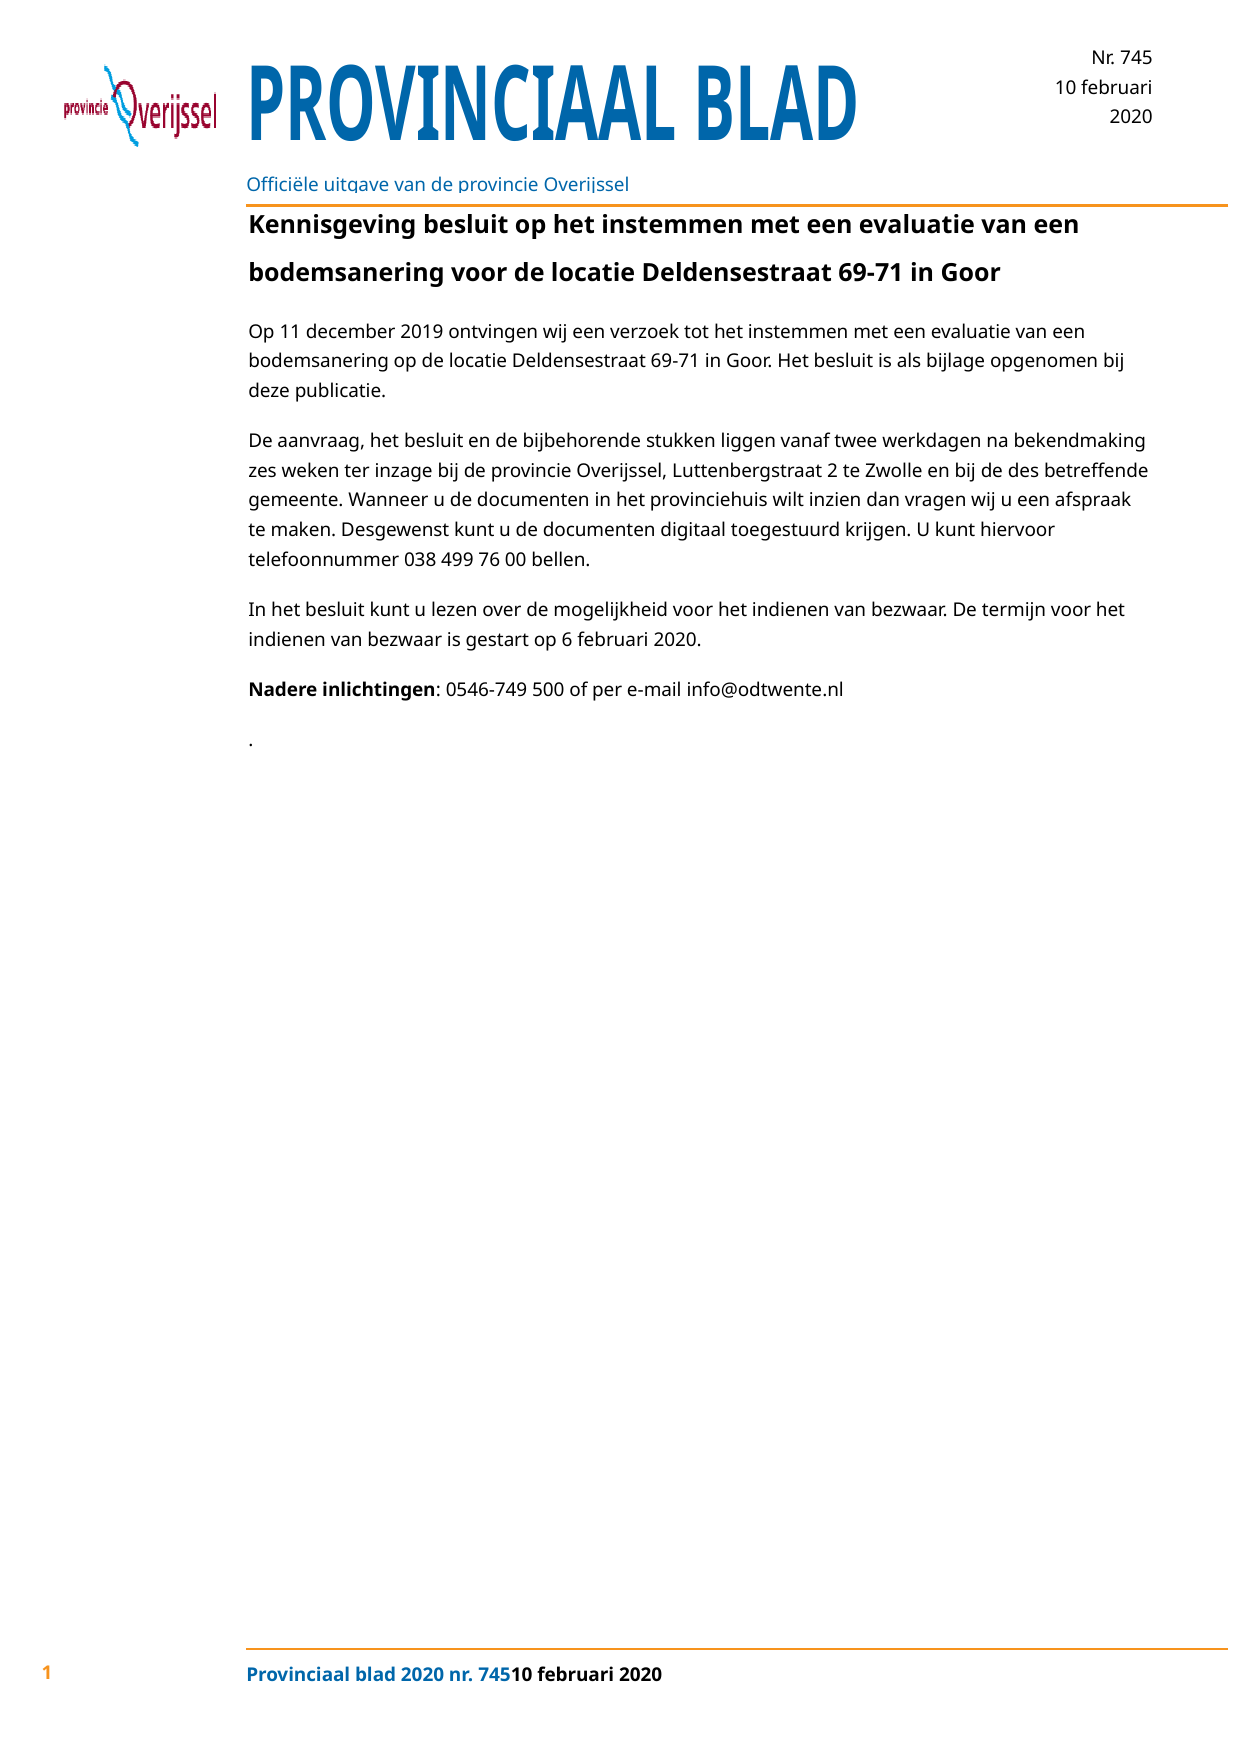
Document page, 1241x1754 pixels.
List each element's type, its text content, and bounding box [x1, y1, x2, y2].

text . [248, 727, 1152, 752]
picture [41, 47, 231, 172]
text In het besluit kunt u lezen over de mogelijkheid voor het indienen van bezwaar. De termijn voor het indienen van bezwaar is gestart op 6 februari 2020. [248, 596, 1152, 652]
text De aanvraag, het besluit en de bijbehorende stukken liggen vanaf twee werkdagen na bekendmaking zes weken ter inzage bij de provincie Overijssel, Luttenbergstraat 2 te Zwolle en bij de des betreffende gemeente. Wanneer u de documenten in het provinciehuis wilt inzien dan vragen wij u een afspraak te maken. Desgewenst kunt u de documenten digitaal toegestuurd krijgen. U kunt hiervoor telefoonnummer 038 499 76 00 bellen. [248, 427, 1152, 572]
text Op 11 december 2019 ontvingen wij een verzoek tot het instemmen met een evaluatie van een bodemsanering op de locatie Deldensestraat 69-71 in Goor. Het besluit is als bijlage opgenomen bij deze publicatie. [248, 318, 1152, 403]
text Kennisgeving besluit op het instemmen met een evaluatie van een bodemsanering voor de locatie Deldensestraat 69-71 in Goor [248, 207, 1152, 288]
text Nadere inlichtingen: 0546-749 500 of per e-mail info@odtwente.nl [248, 676, 1152, 702]
